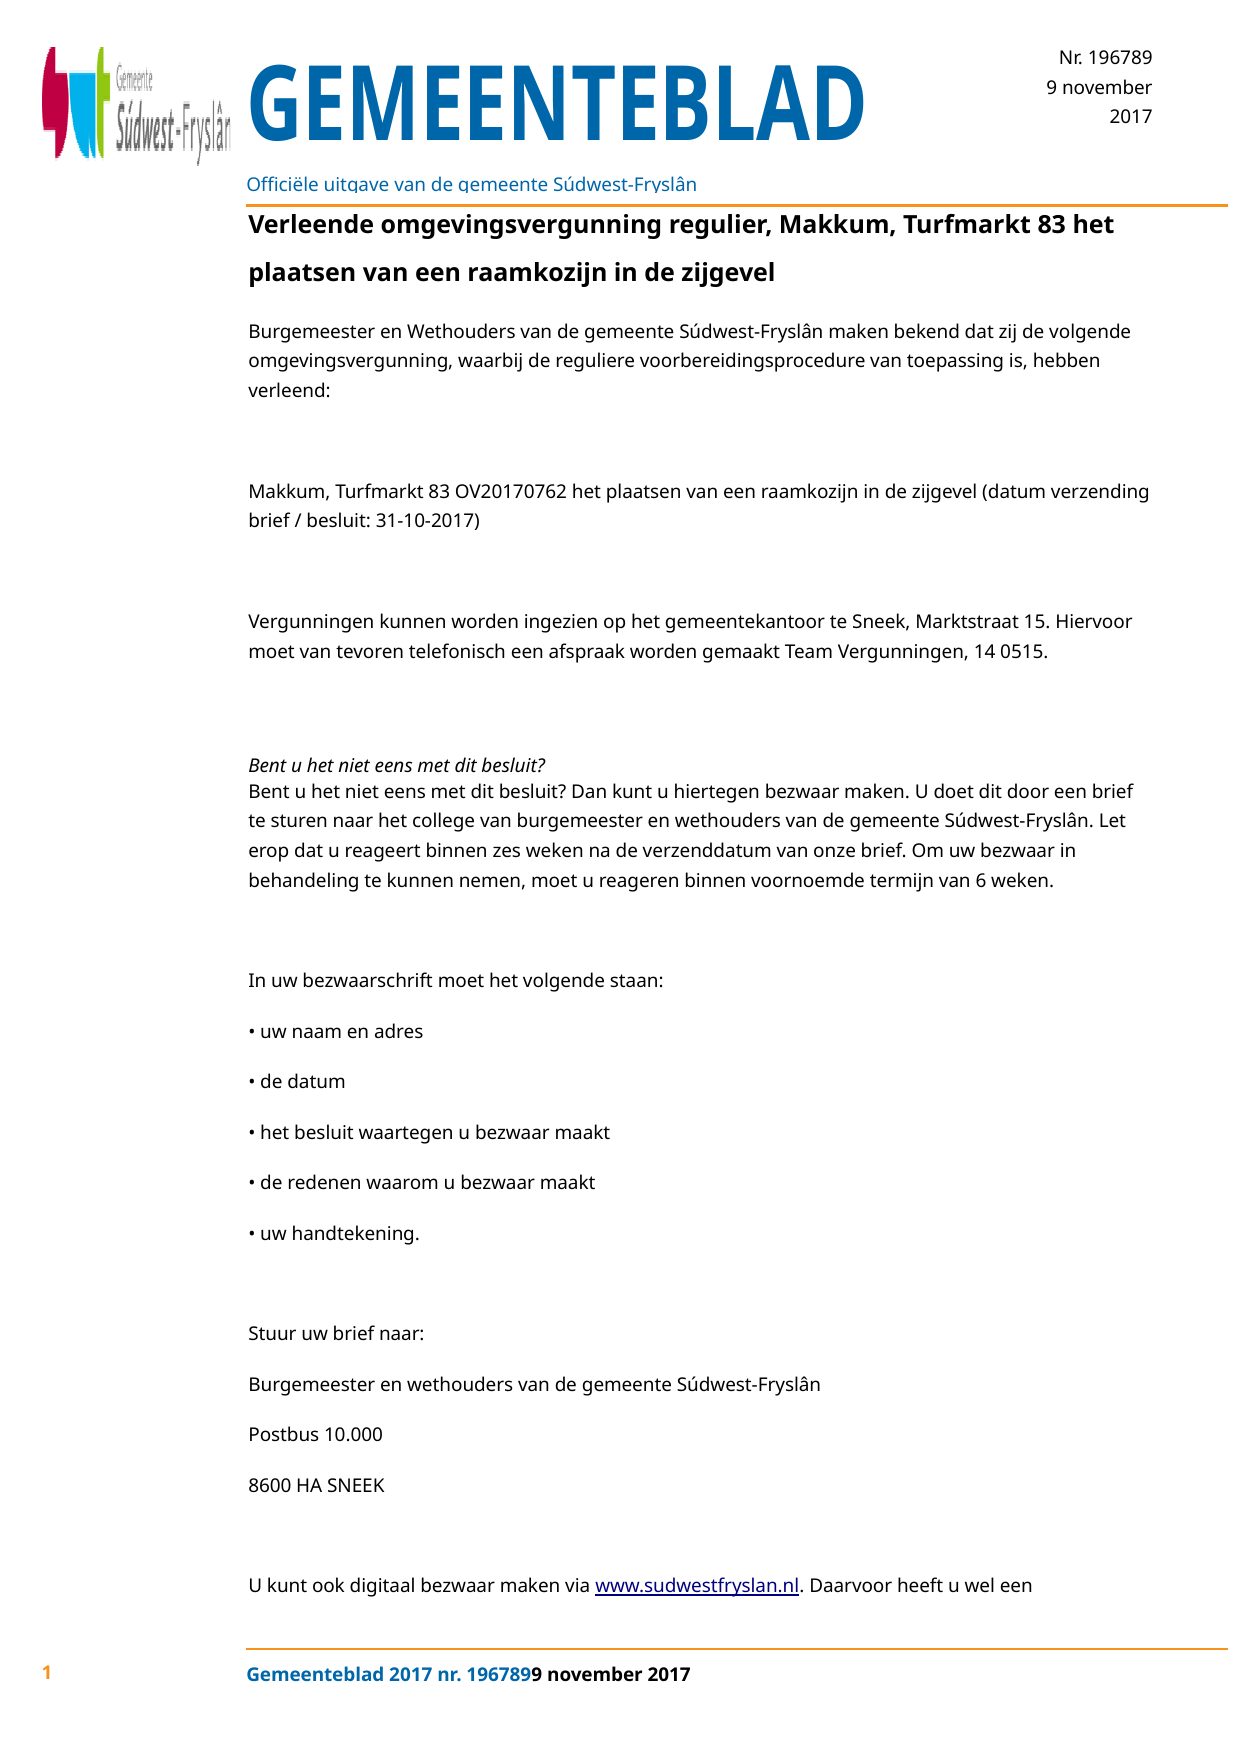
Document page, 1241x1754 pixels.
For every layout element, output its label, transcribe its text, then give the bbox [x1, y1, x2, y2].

text • uw handtekening. [248, 1220, 1152, 1245]
text • het besluit waartegen u bezwaar maakt [248, 1119, 1152, 1144]
text 8600 HA SNEEK [248, 1472, 1152, 1497]
text Verleende omgevingsvergunning regulier, Makkum, Turfmarkt 83 het plaatsen van een raamkozijn in de zijgevel [248, 207, 1152, 288]
text Vergunningen kunnen worden ingezien op het gemeentekantoor te Sneek, Marktstraat 15. Hiervoor moet van tevoren telefonisch een afspraak worden gemaakt Team Vergunningen, 14 0515. [248, 608, 1152, 664]
text Stuur uw brief naar: [248, 1321, 1152, 1346]
text • de redenen waarom u bezwaar maakt [248, 1169, 1152, 1195]
text Postbus 10.000 [248, 1421, 1152, 1447]
text • uw naam en adres [248, 1018, 1152, 1044]
text Makkum, Turfmarkt 83 OV20170762 het plaatsen van een raamkozijn in de zijgevel (datum verzending brief / besluit: 31-10-2017) [248, 478, 1152, 533]
picture [41, 47, 231, 172]
text U kunt ook digitaal bezwaar maken via www.sudwestfryslan.nl. Daarvoor heeft u wel een [248, 1573, 1152, 1598]
text • de datum [248, 1068, 1152, 1094]
text Burgemeester en wethouders van de gemeente Súdwest-Fryslân [248, 1371, 1152, 1397]
text Bent u het niet eens met dit besluit? [248, 752, 1152, 778]
text Bent u het niet eens met dit besluit? Dan kunt u hiertegen bezwaar maken. U doet dit door een brief te sturen naar het college van burgemeester en wethouders van de gemeente Súdwest-Fryslân. Let erop dat u reageert binnen zes weken na de verzenddatum van onze brief. Om uw bezwaar in behandeling te kunnen nemen, moet u reageren binnen voornoemde termijn van 6 weken. [248, 778, 1152, 892]
text In uw bezwaarschrift moet het volgende staan: [248, 968, 1152, 993]
text Burgemeester en Wethouders van de gemeente Súdwest-Fryslân maken bekend dat zij de volgende omgevingsvergunning, waarbij de reguliere voorbereidingsprocedure van toepassing is, hebben verleend: [248, 318, 1152, 403]
